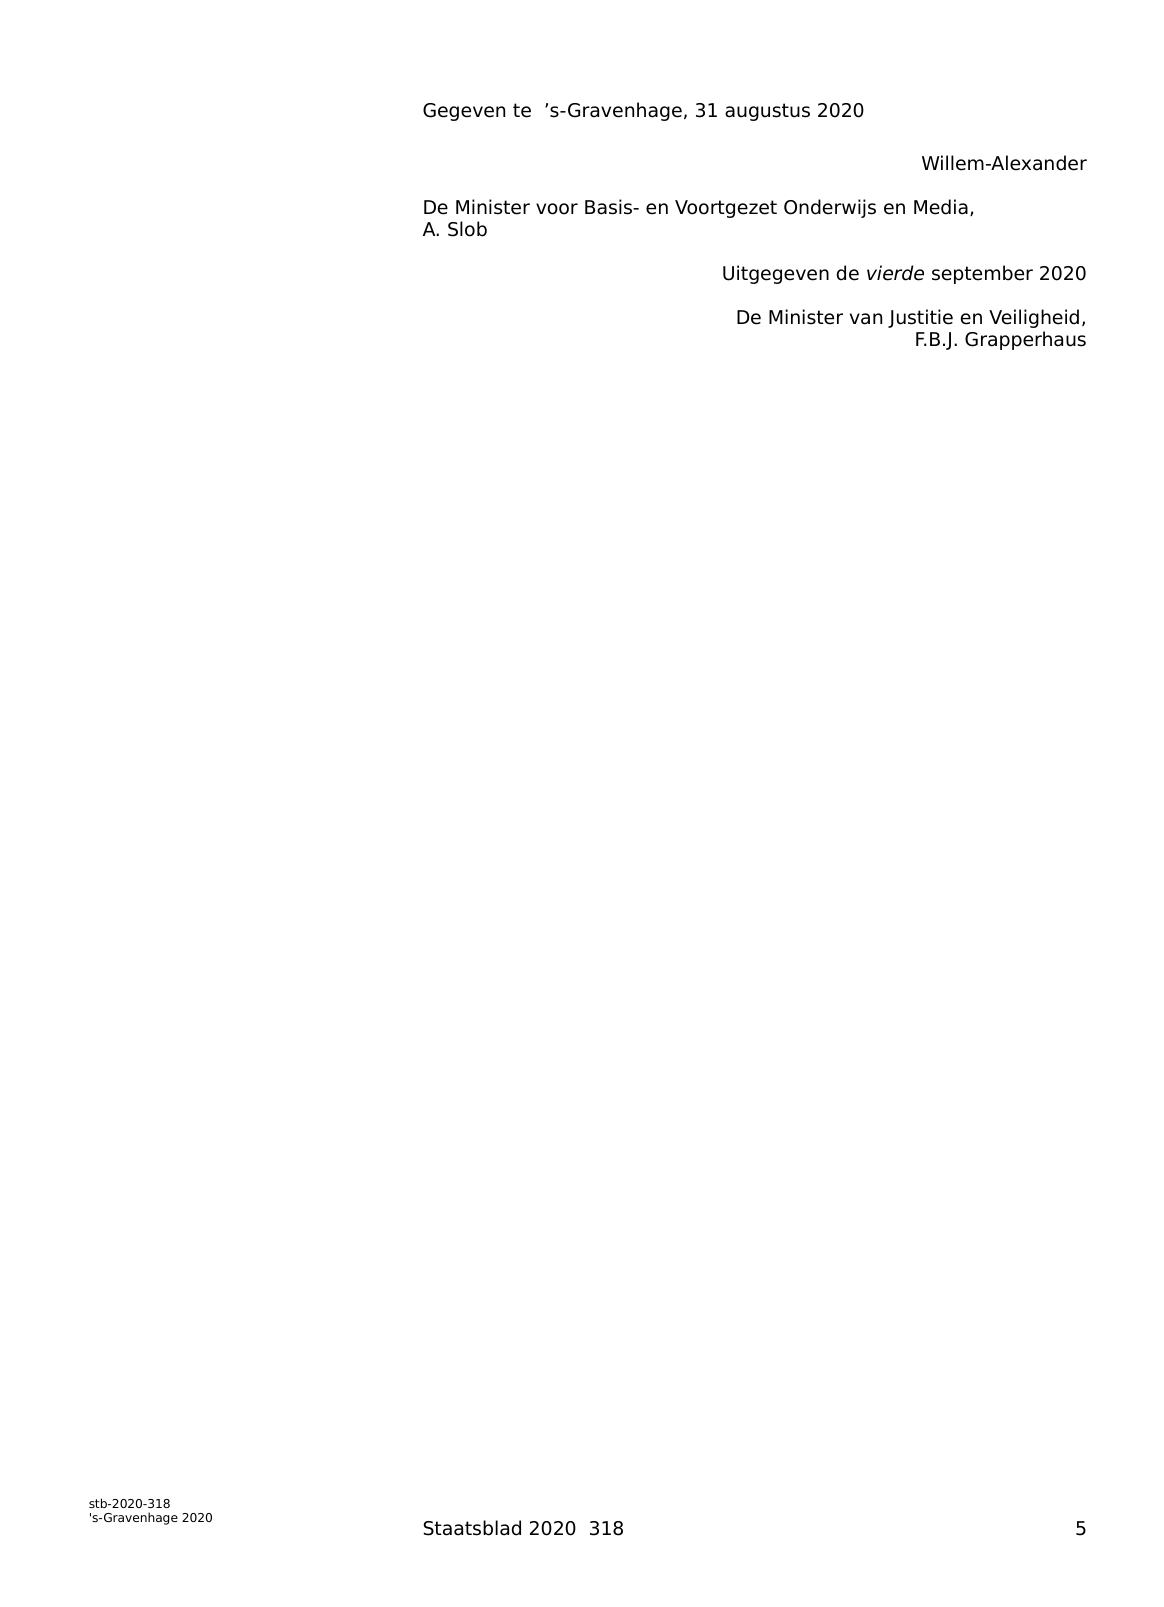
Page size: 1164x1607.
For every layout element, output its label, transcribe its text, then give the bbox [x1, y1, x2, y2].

text De Minister voor Basis- en Voortgezet Onderwijs en Media, A. Slob [422, 197, 1087, 241]
text De Minister van Justitie en Veiligheid, F.B.J. Grapperhaus [422, 307, 1087, 351]
text Gegeven te ’s-Gravenhage, 31 augustus 2020 [422, 100, 1087, 122]
text 's-Gravenhage 2020 [88, 1511, 323, 1525]
text Willem-Alexander [422, 152, 1087, 174]
text stb-2020-318 [88, 1497, 323, 1511]
text Uitgegeven de vierde september 2020 [422, 263, 1087, 285]
